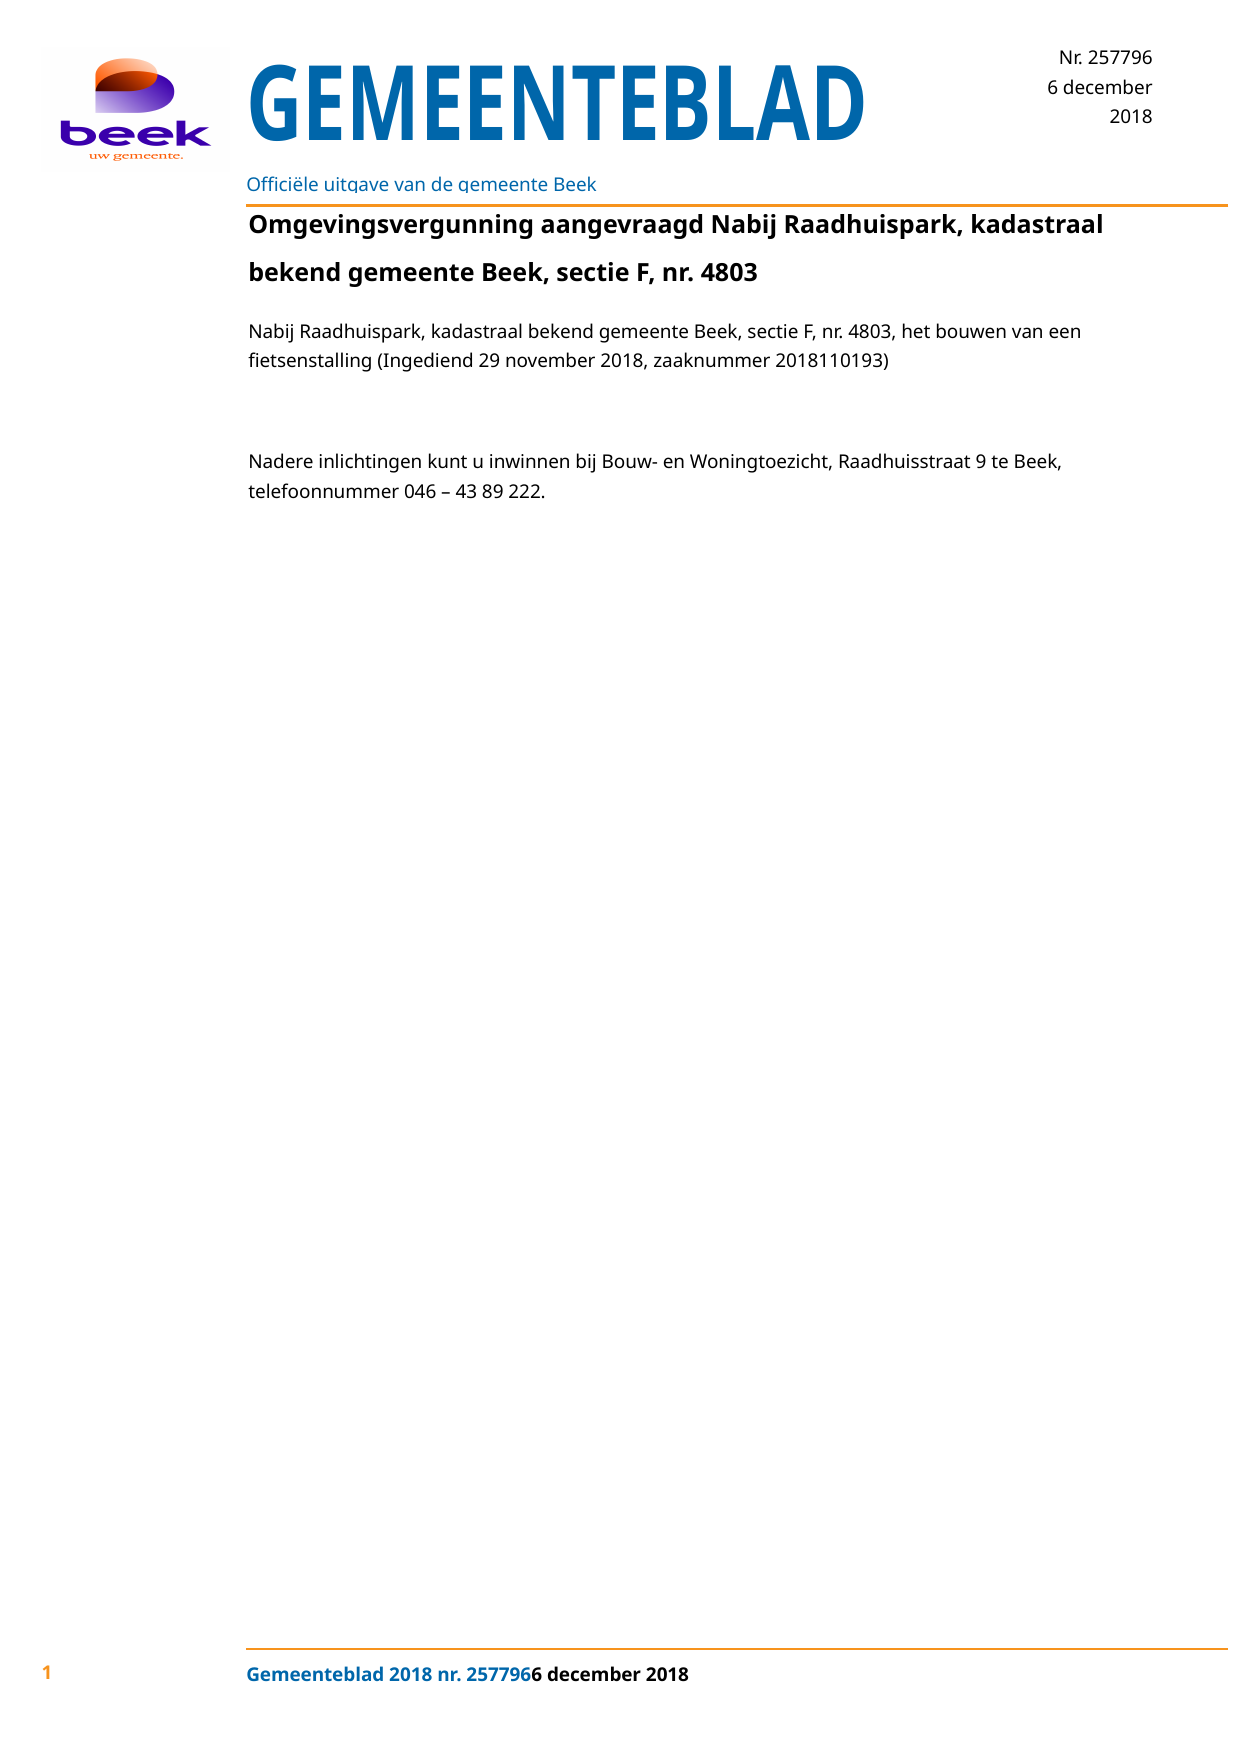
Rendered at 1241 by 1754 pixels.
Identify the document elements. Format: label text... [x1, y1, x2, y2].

text Omgevingsvergunning aangevraagd Nabij Raadhuispark, kadastraal bekend gemeente Beek, sectie F, nr. 4803 [248, 207, 1152, 288]
text Nadere inlichtingen kunt u inwinnen bij Bouw- en Woningtoezicht, Raadhuisstraat 9 te Beek, telefoonnummer 046 – 43 89 222. [248, 448, 1152, 504]
text Nabij Raadhuispark, kadastraal bekend gemeente Beek, sectie F, nr. 4803, het bouwen van een fietsenstalling (Ingediend 29 november 2018, zaaknummer 2018110193) [248, 318, 1152, 373]
picture [41, 47, 231, 172]
